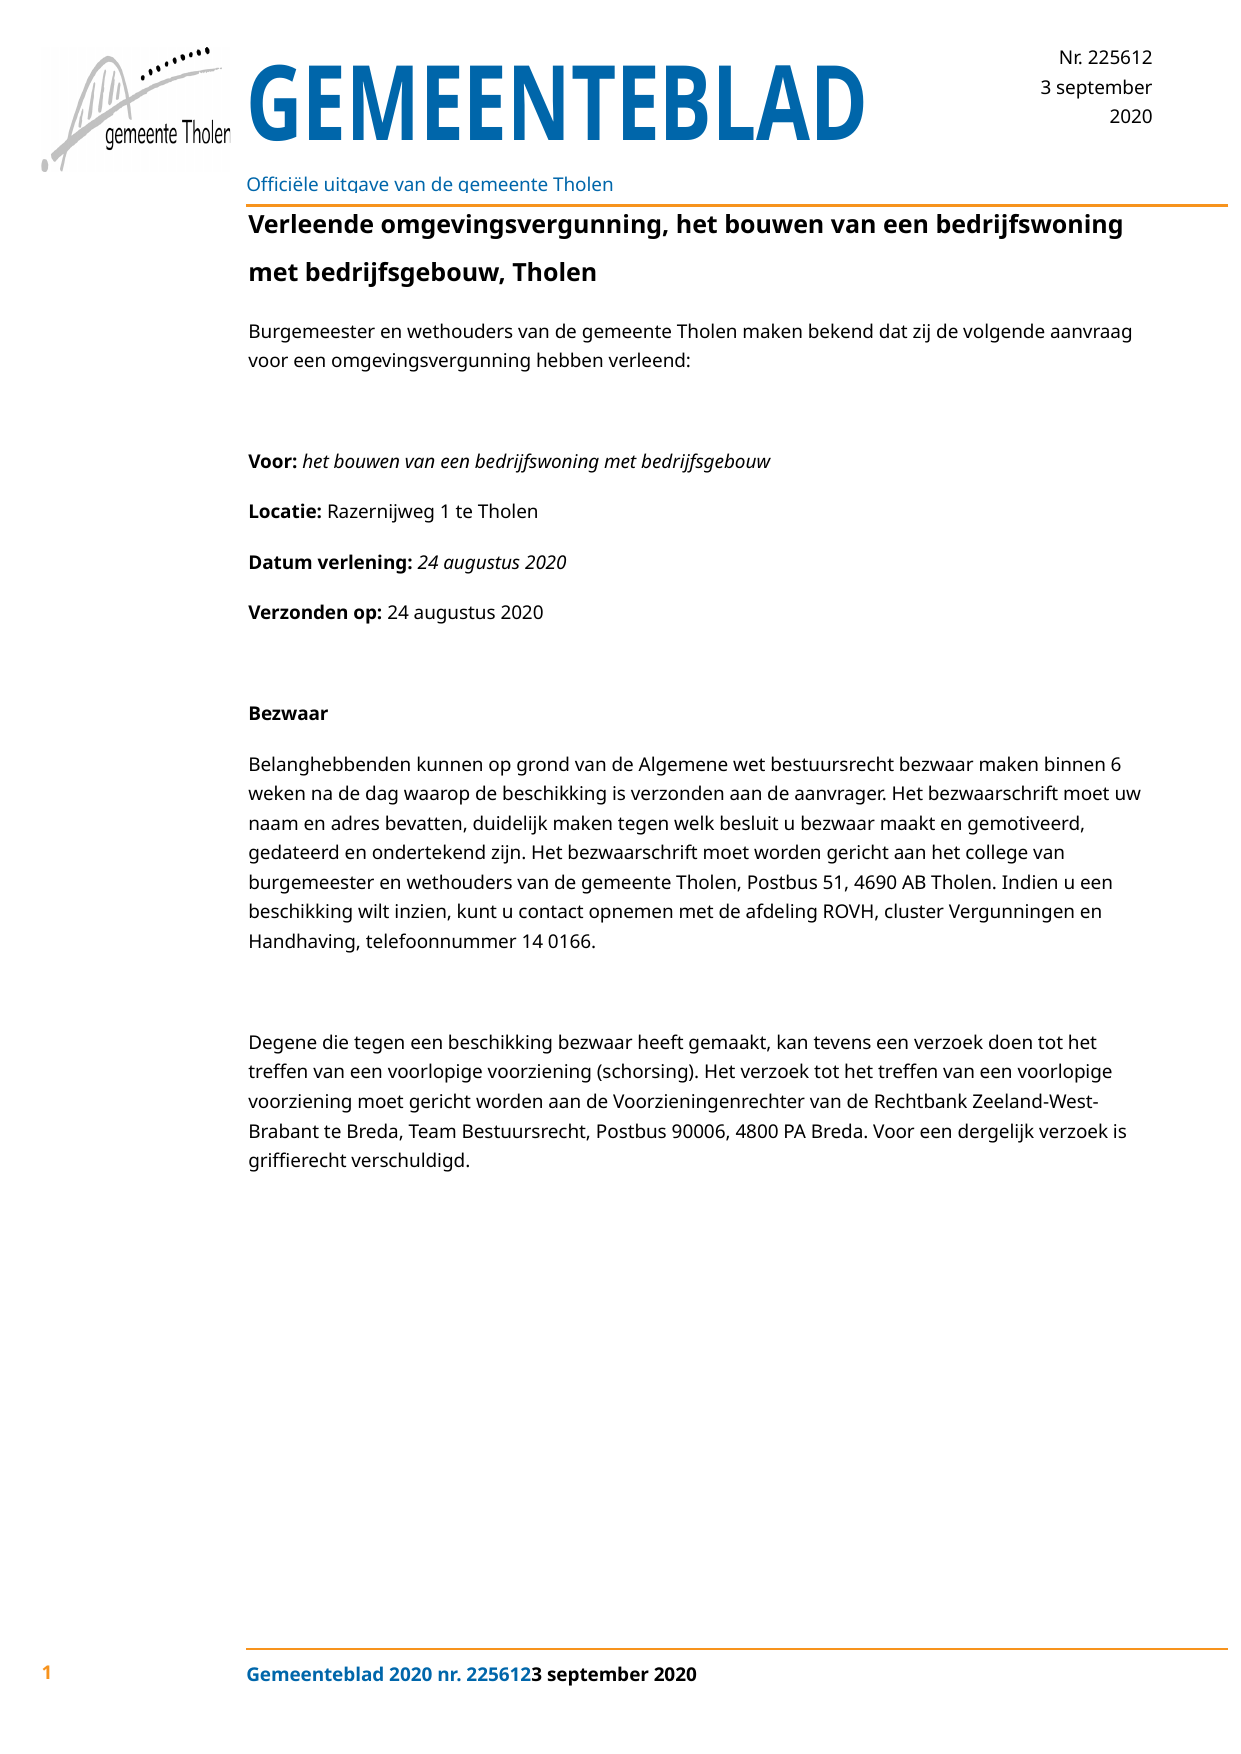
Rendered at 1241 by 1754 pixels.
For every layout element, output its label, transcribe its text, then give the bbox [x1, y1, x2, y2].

text Burgemeester en wethouders van de gemeente Tholen maken bekend dat zij de volgende aanvraag voor een omgevingsvergunning hebben verleend: [248, 318, 1152, 373]
text Bezwaar [248, 700, 1152, 726]
text Verzonden op: 24 augustus 2020 [248, 599, 1152, 625]
text Locatie: Razernijweg 1 te Tholen [248, 499, 1152, 524]
picture [41, 47, 231, 172]
text Voor: het bouwen van een bedrijfswoning met bedrijfsgebouw [248, 448, 1152, 474]
text Belanghebbenden kunnen op grond van de Algemene wet bestuursrecht bezwaar maken binnen 6 weken na de dag waarop de beschikking is verzonden aan de aanvrager. Het bezwaarschrift moet uw naam en adres bevatten, duidelijk maken tegen welk besluit u bezwaar maakt en gemotiveerd, gedateerd en ondertekend zijn. Het bezwaarschrift moet worden gericht aan het college van burgemeester en wethouders van de gemeente Tholen, Postbus 51, 4690 AB Tholen. Indien u een beschikking wilt inzien, kunt u contact opnemen met de afdeling ROVH, cluster Vergunningen en Handhaving, telefoonnummer 14 0166. [248, 751, 1152, 954]
text Degene die tegen een beschikking bezwaar heeft gemaakt, kan tevens een verzoek doen tot het treffen van een voorlopige voorziening (schorsing). Het verzoek tot het treffen van een voorlopige voorziening moet gericht worden aan de Voorzieningenrechter van de Rechtbank Zeeland-West-Brabant te Breda, Team Bestuursrecht, Postbus 90006, 4800 PA Breda. Voor een dergelijk verzoek is griffierecht verschuldigd. [248, 1029, 1152, 1173]
text Datum verlening: 24 augustus 2020 [248, 549, 1152, 575]
text Verleende omgevingsvergunning, het bouwen van een bedrijfswoning met bedrijfsgebouw, Tholen [248, 207, 1152, 288]
